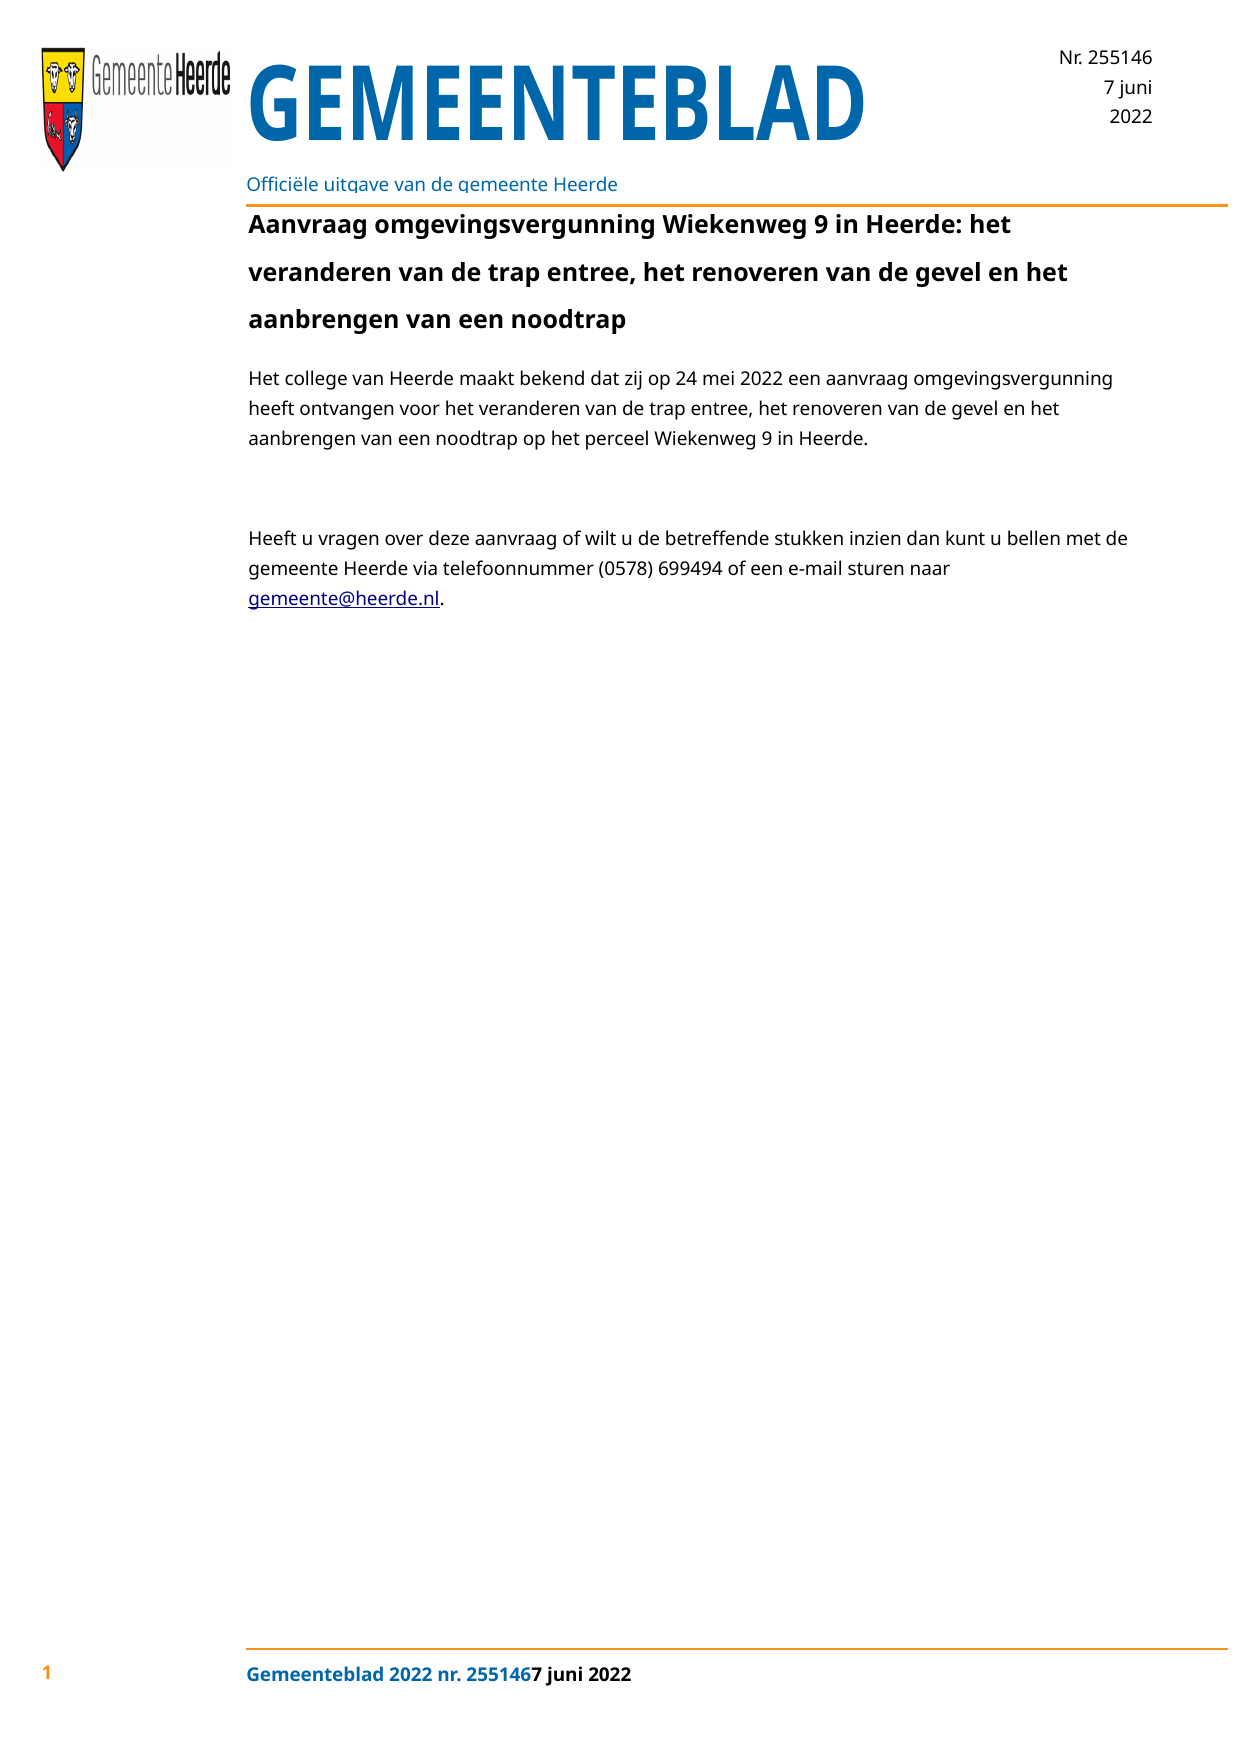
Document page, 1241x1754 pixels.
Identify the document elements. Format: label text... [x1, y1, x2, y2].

text Aanvraag omgevingsvergunning Wiekenweg 9 in Heerde: het veranderen van de trap entree, het renoveren van de gevel en het aanbrengen van een noodtrap [248, 207, 1152, 336]
text Heeft u vragen over deze aanvraag of wilt u de betreffende stukken inzien dan kunt u bellen met de gemeente Heerde via telefoonnummer (0578) 699494 of een e-mail sturen naar gemeente@heerde.nl. [248, 526, 1152, 610]
picture [41, 47, 231, 172]
text Het college van Heerde maakt bekend dat zij op 24 mei 2022 een aanvraag omgevingsvergunning heeft ontvangen voor het veranderen van de trap entree, het renoveren van de gevel en het aanbrengen van een noodtrap op het perceel Wiekenweg 9 in Heerde. [248, 366, 1152, 450]
